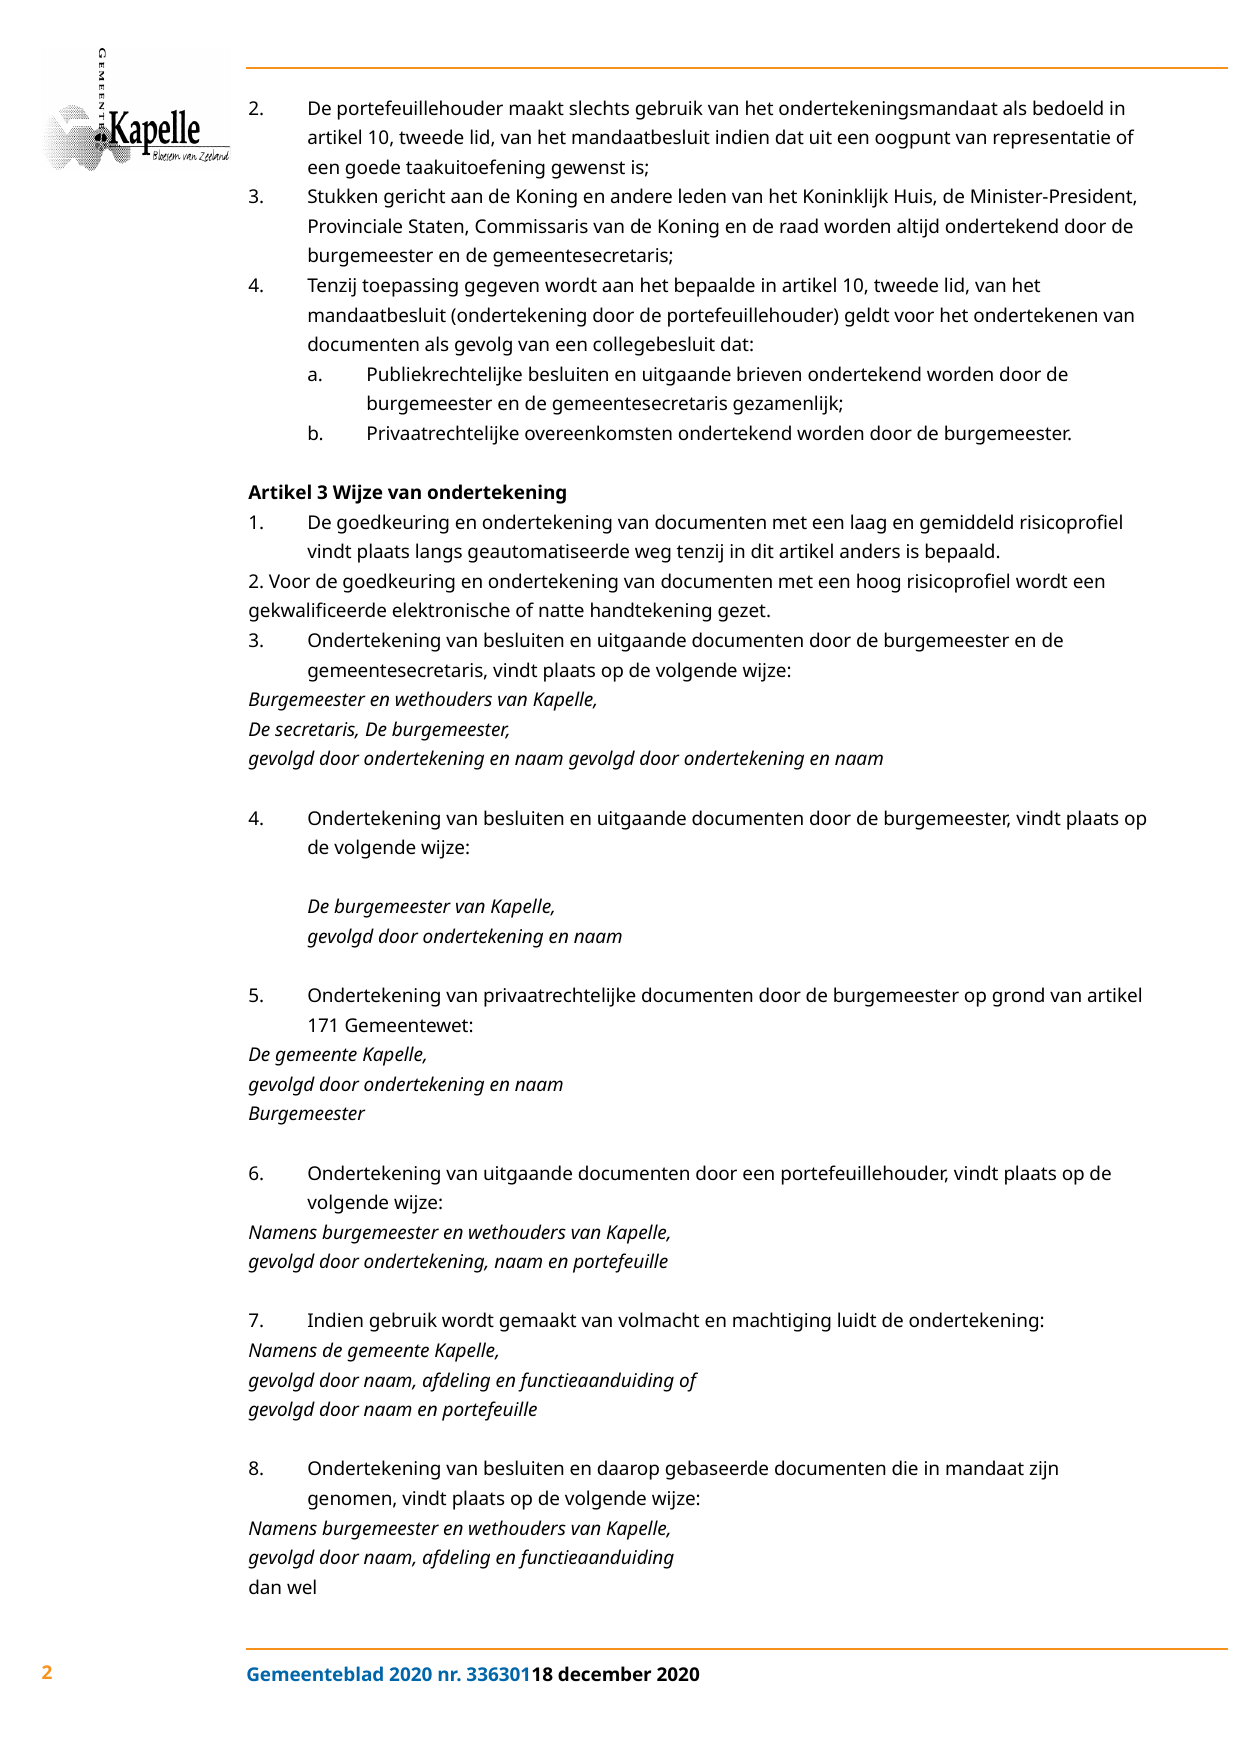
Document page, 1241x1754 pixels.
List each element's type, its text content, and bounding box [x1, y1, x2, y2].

text gevolgd door ondertekening, naam en portefeuille [248, 1248, 1152, 1274]
text gevolgd door ondertekening en naam gevolgd door ondertekening en naam [248, 746, 1152, 771]
list Stukken gericht aan de Koning en andere leden van het Koninklijk Huis, de Minister-President, Provinciale Staten, Commissaris van de Koning en de raad worden altijd ondertekend door de burgemeester en de gemeentesecretaris; [248, 183, 1152, 268]
list gevolgd door ondertekening en naam [248, 923, 1152, 949]
text 2. Voor de goedkeuring en ondertekening van documenten met een hoog risicoprofiel wordt een gekwalificeerde elektronische of natte handtekening gezet. [248, 568, 1152, 623]
picture [41, 47, 231, 172]
list De portefeuillehouder maakt slechts gebruik van het ondertekeningsmandaat als bedoeld in artikel 10, tweede lid, van het mandaatbesluit indien dat uit een oogpunt van representatie of een goede taakuitoefening gewenst is; [248, 95, 1152, 180]
text Namens burgemeester en wethouders van Kapelle, [248, 1219, 1152, 1245]
text Artikel 3 Wijze van ondertekening [248, 479, 1152, 505]
text De secretaris, De burgemeester, [248, 716, 1152, 742]
list Privaatrechtelijke overeenkomsten ondertekend worden door de burgemeester. [307, 420, 1152, 446]
list Ondertekening van uitgaande documenten door een portefeuillehouder, vindt plaats op de volgende wijze: [248, 1160, 1152, 1215]
list Ondertekening van besluiten en uitgaande documenten door de burgemeester, vindt plaats op de volgende wijze: [248, 805, 1152, 860]
text gevolgd door naam, afdeling en functieaanduiding [248, 1544, 1152, 1570]
text De gemeente Kapelle, [248, 1041, 1152, 1067]
text gevolgd door ondertekening en naam [248, 1071, 1152, 1097]
list Ondertekening van besluiten en uitgaande documenten door de burgemeester en de gemeentesecretaris, vindt plaats op de volgende wijze: [248, 627, 1152, 683]
text Namens de gemeente Kapelle, [248, 1337, 1152, 1363]
list De goedkeuring en ondertekening van documenten met een laag en gemiddeld risicoprofiel vindt plaats langs geautomatiseerde weg tenzij in dit artikel anders is bepaald. [248, 509, 1152, 564]
text gevolgd door naam en portefeuille [248, 1396, 1152, 1422]
text Namens burgemeester en wethouders van Kapelle, [248, 1515, 1152, 1541]
list De burgemeester van Kapelle, [248, 893, 1152, 919]
list Ondertekening van privaatrechtelijke documenten door de burgemeester op grond van artikel 171 Gemeentewet: [248, 982, 1152, 1038]
text Burgemeester [248, 1101, 1152, 1126]
list Indien gebruik wordt gemaakt van volmacht en machtiging luidt de ondertekening: [248, 1308, 1152, 1333]
text gevolgd door naam, afdeling en functieaanduiding of [248, 1367, 1152, 1393]
list Tenzij toepassing gegeven wordt aan het bepaalde in artikel 10, tweede lid, van het mandaatbesluit (ondertekening door de portefeuillehouder) geldt voor het ondertekenen van documenten als gevolg van een collegebesluit dat: [248, 272, 1152, 357]
text Burgemeester en wethouders van Kapelle, [248, 686, 1152, 712]
text dan wel [248, 1574, 1152, 1600]
list Ondertekening van besluiten en daarop gebaseerde documenten die in mandaat zijn genomen, vindt plaats op de volgende wijze: [248, 1456, 1152, 1511]
list Publiekrechtelijke besluiten en uitgaande brieven ondertekend worden door de burgemeester en de gemeentesecretaris gezamenlijk; [307, 361, 1152, 416]
